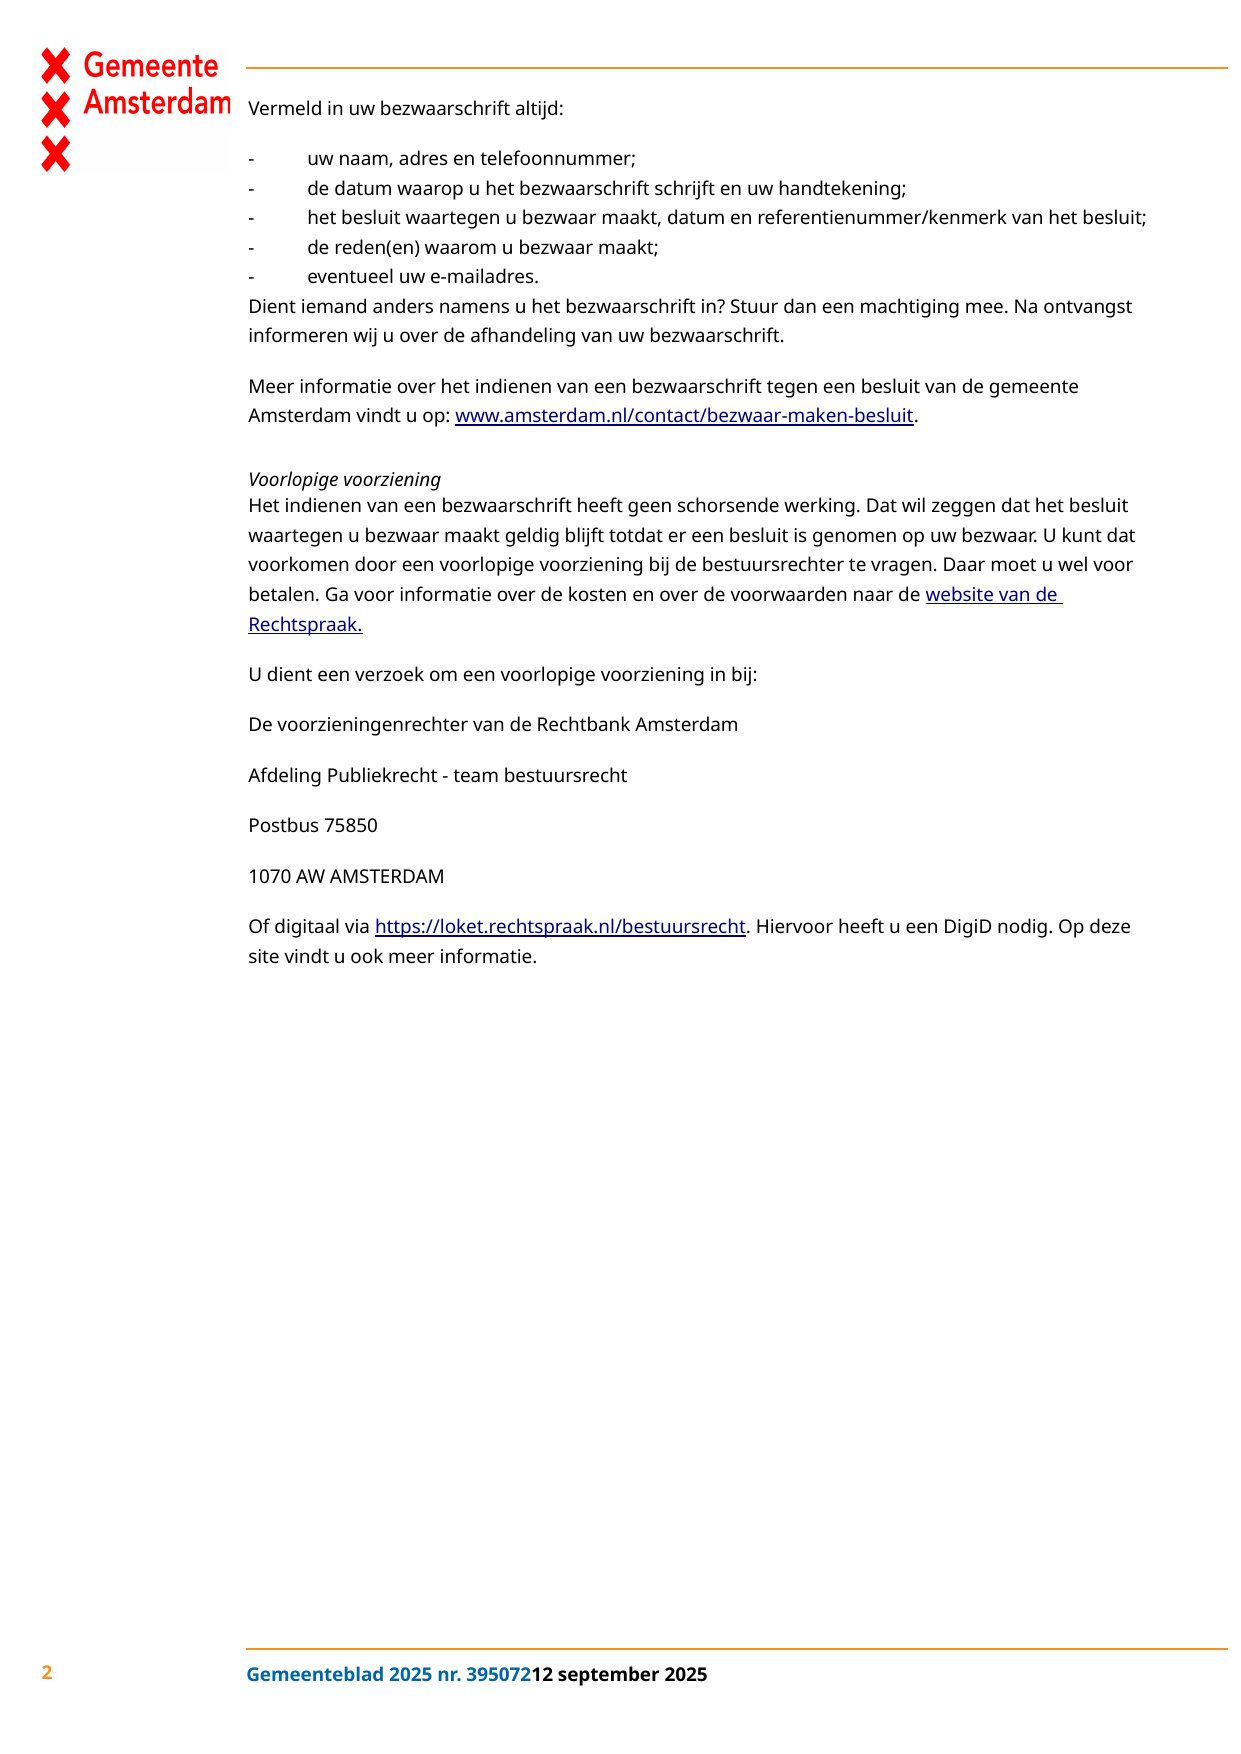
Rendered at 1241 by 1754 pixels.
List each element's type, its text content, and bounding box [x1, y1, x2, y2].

list de reden(en) waarom u bezwaar maakt; [248, 234, 1152, 260]
text Postbus 75850 [248, 812, 1152, 838]
text Voorlopige voorziening [248, 467, 1152, 492]
text Meer informatie over het indienen van een bezwaarschrift tegen een besluit van de gemeente Amsterdam vindt u op: www.amsterdam.nl/contact/bezwaar-maken-besluit. [248, 373, 1152, 428]
list het besluit waartegen u bezwaar maakt, datum en referentienummer/kenmerk van het besluit; [248, 204, 1152, 230]
text 1070 AW AMSTERDAM [248, 863, 1152, 888]
text Afdeling Publiekrecht - team bestuursrecht [248, 762, 1152, 788]
text Of digitaal via https://loket.rechtspraak.nl/bestuursrecht. Hiervoor heeft u een DigiD nodig. Op deze site vindt u ook meer informatie. [248, 913, 1152, 968]
text Vermeld in uw bezwaarschrift altijd: [248, 95, 1152, 121]
text Het indienen van een bezwaarschrift heeft geen schorsende werking. Dat wil zeggen dat het besluit waartegen u bezwaar maakt geldig blijft totdat er een besluit is genomen op uw bezwaar. U kunt dat voorkomen door een voorlopige voorziening bij de bestuursrechter te vragen. Daar moet u wel voor betalen. Ga voor informatie over de kosten en over de voorwaarden naar de website van de Rechtspraak. [248, 492, 1152, 636]
text Dient iemand anders namens u het bezwaarschrift in? Stuur dan een machtiging mee. Na ontvangst informeren wij u over de afhandeling van uw bezwaarschrift. [248, 293, 1152, 348]
list uw naam, adres en telefoonnummer; [248, 145, 1152, 171]
picture [41, 47, 231, 172]
text U dient een verzoek om een voorlopige voorziening in bij: [248, 661, 1152, 687]
list de datum waarop u het bezwaarschrift schrijft en uw handtekening; [248, 175, 1152, 201]
text De voorzieningenrechter van de Rechtbank Amsterdam [248, 712, 1152, 737]
list eventueel uw e-mailadres. [248, 263, 1152, 289]
